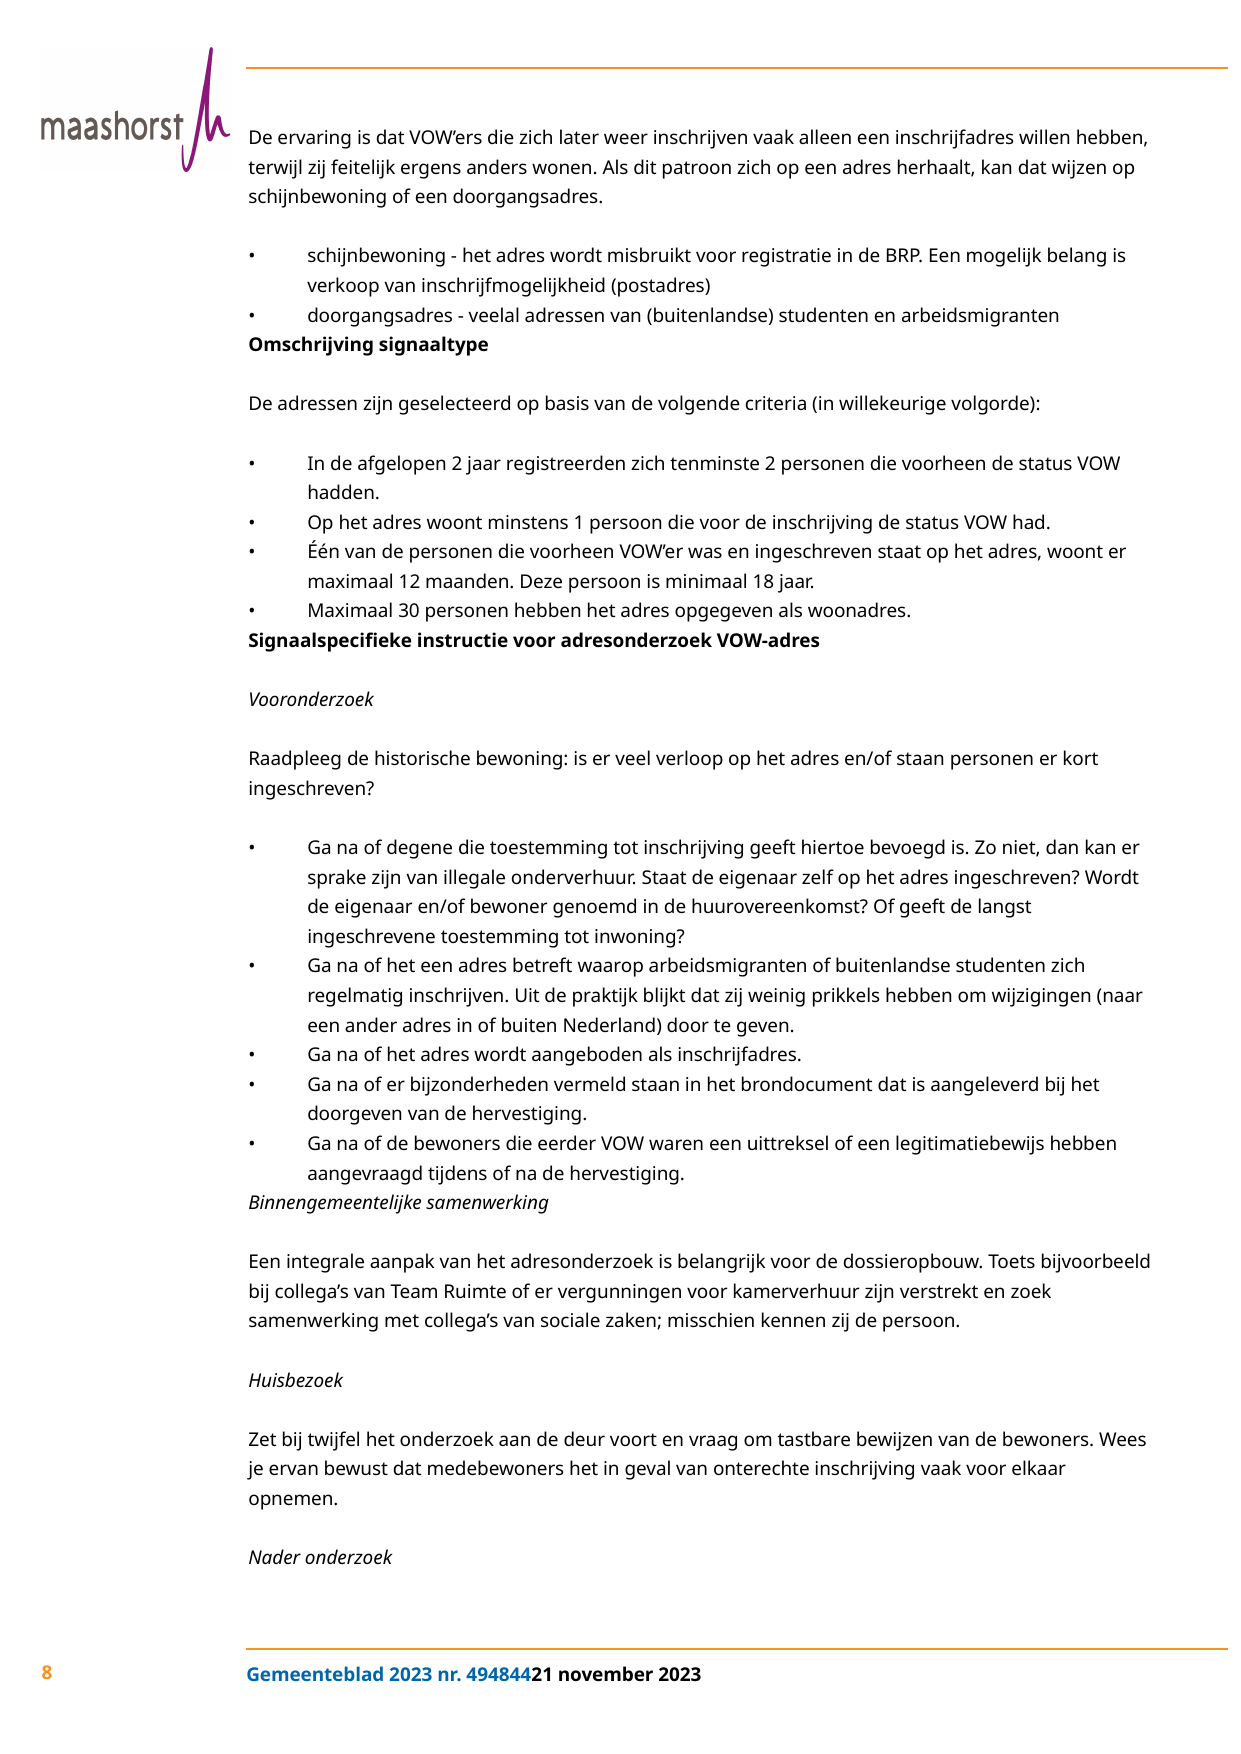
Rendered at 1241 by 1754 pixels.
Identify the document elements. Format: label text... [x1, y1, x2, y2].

list Één van de personen die voorheen VOW’er was en ingeschreven staat op het adres, woont er maximaal 12 maanden. Deze persoon is minimaal 18 jaar. [248, 538, 1152, 594]
text Nader onderzoek [248, 1544, 1152, 1570]
list schijnbewoning - het adres wordt misbruikt voor registratie in de BRP. Een mogelijk belang is verkoop van inschrijfmogelijkheid (postadres) [248, 243, 1152, 298]
list Ga na of het een adres betreft waarop arbeidsmigranten of buitenlandse studenten zich regelmatig inschrijven. Uit de praktijk blijkt dat zij weinig prikkels hebben om wijzigingen (naar een ander adres in of buiten Nederland) door te geven. [248, 953, 1152, 1038]
list Ga na of de bewoners die eerder VOW waren een uittreksel of een legitimatiebewijs hebben aangevraagd tijdens of na de hervestiging. [248, 1130, 1152, 1186]
list Ga na of er bijzonderheden vermeld staan in het brondocument dat is aangeleverd bij het doorgeven van de hervestiging. [248, 1071, 1152, 1126]
list Ga na of degene die toestemming tot inschrijving geeft hiertoe bevoegd is. Zo niet, dan kan er sprake zijn van illegale onderverhuur. Staat de eigenaar zelf op het adres ingeschreven? Wordt de eigenaar en/of bewoner genoemd in de huurovereenkomst? Of geeft de langst ingeschrevene toestemming tot inwoning? [248, 834, 1152, 949]
text Omschrijving signaaltype [248, 331, 1152, 357]
text Huisbezoek [248, 1367, 1152, 1393]
text De ervaring is dat VOW’ers die zich later weer inschrijven vaak alleen een inschrijfadres willen hebben, terwijl zij feitelijk ergens anders wonen. Als dit patroon zich op een adres herhaalt, kan dat wijzen op schijnbewoning of een doorgangsadres. [248, 124, 1152, 209]
list Maximaal 30 personen hebben het adres opgegeven als woonadres. [248, 598, 1152, 623]
list doorgangsadres - veelal adressen van (buitenlandse) studenten en arbeidsmigranten [248, 302, 1152, 328]
text Raadpleeg de historische bewoning: is er veel verloop op het adres en/of staan personen er kort ingeschreven? [248, 746, 1152, 801]
text De adressen zijn geselecteerd op basis van de volgende criteria (in willekeurige volgorde): [248, 391, 1152, 416]
text Signaalspecifieke instructie voor adresonderzoek VOW-adres [248, 627, 1152, 653]
text Binnengemeentelijke samenwerking [248, 1189, 1152, 1215]
text Vooronderzoek [248, 686, 1152, 712]
list Op het adres woont minstens 1 persoon die voor de inschrijving de status VOW had. [248, 509, 1152, 535]
list Ga na of het adres wordt aangeboden als inschrijfadres. [248, 1041, 1152, 1067]
text Zet bij twijfel het onderzoek aan de deur voort en vraag om tastbare bewijzen van de bewoners. Wees je ervan bewust dat medebewoners het in geval van onterechte inschrijving vaak voor elkaar opnemen. [248, 1426, 1152, 1511]
list In de afgelopen 2 jaar registreerden zich tenminste 2 personen die voorheen de status VOW hadden. [248, 450, 1152, 505]
text Een integrale aanpak van het adresonderzoek is belangrijk voor de dossieropbouw. Toets bijvoorbeeld bij collega’s van Team Ruimte of er vergunningen voor kamerverhuur zijn verstrekt en zoek samenwerking met collega’s van sociale zaken; misschien kennen zij de persoon. [248, 1248, 1152, 1333]
picture [41, 47, 231, 172]
